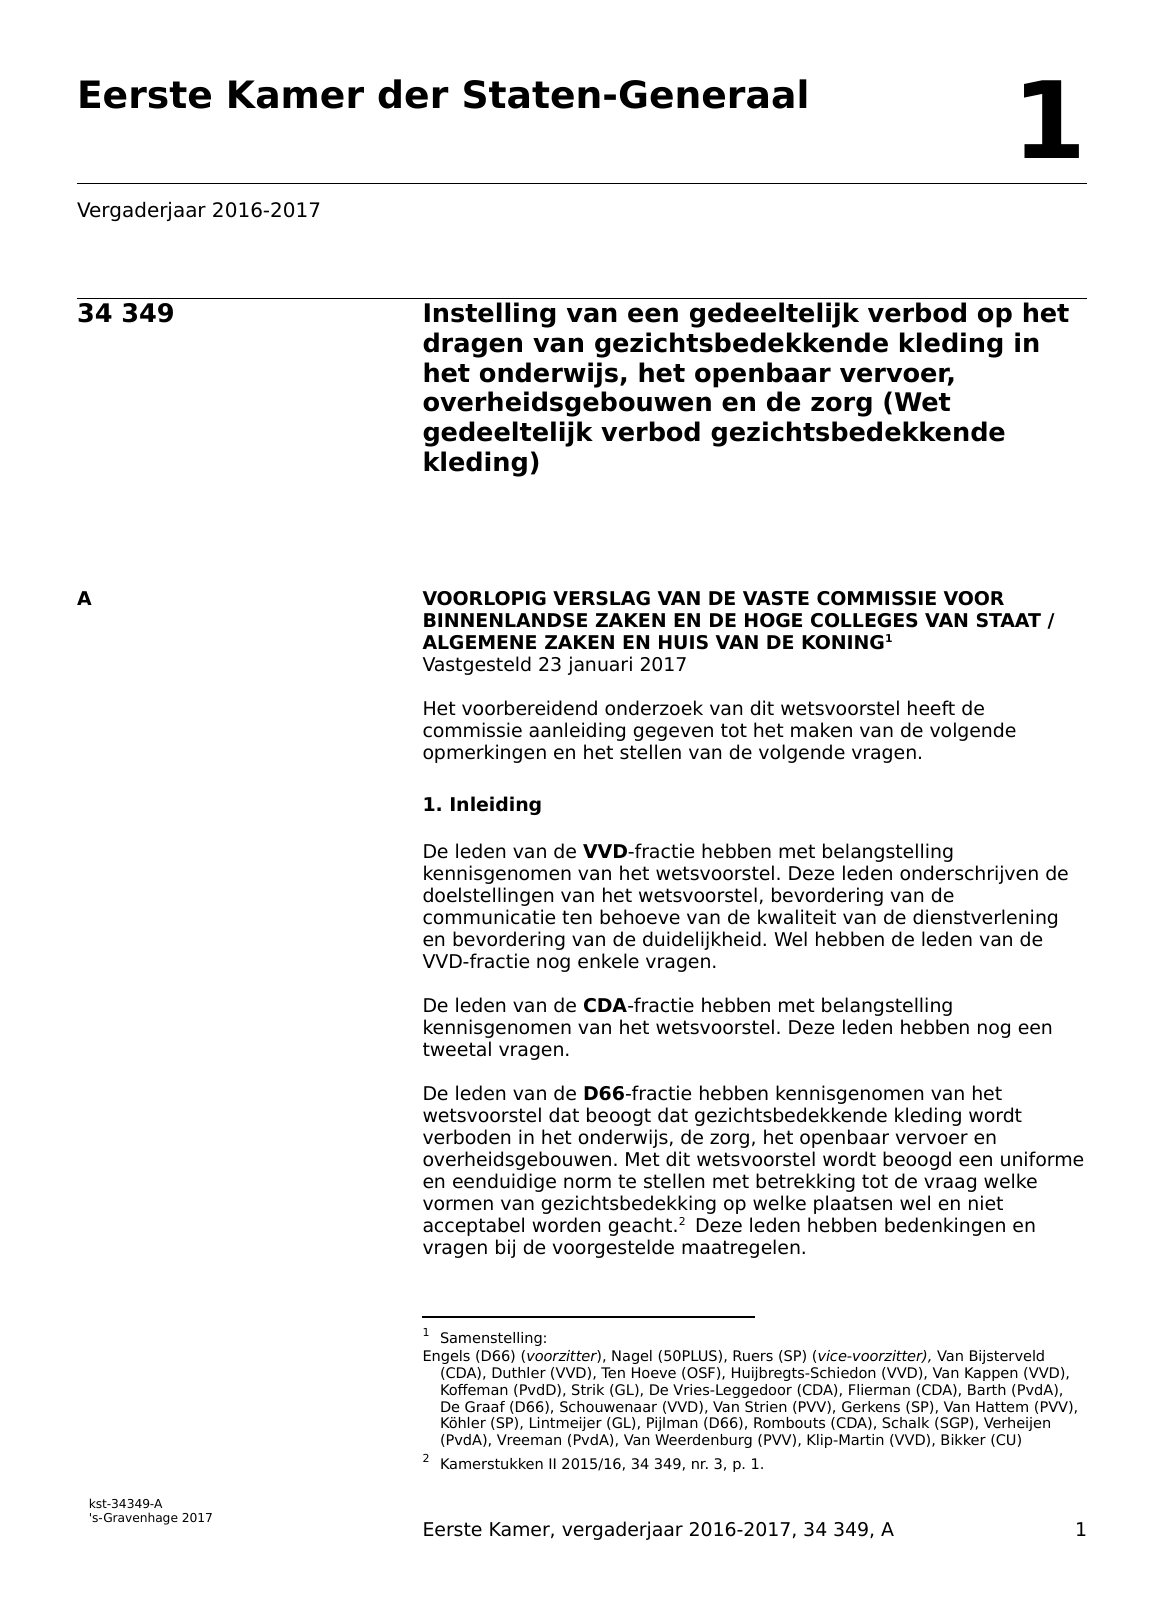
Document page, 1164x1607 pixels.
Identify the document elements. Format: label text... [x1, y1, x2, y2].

text De leden van de CDA-fractie hebben met belangstelling kennisgenomen van het wetsvoorstel. Deze leden hebben nog een tweetal vragen. [422, 995, 1087, 1061]
subtitle 1. Inleiding [422, 794, 1087, 816]
text De leden van de VVD-fractie hebben met belangstelling kennisgenomen van het wetsvoorstel. Deze leden onderschrijven de doelstellingen van het wetsvoorstel, bevordering van de communicatie ten behoeve van de kwaliteit van de dienstverlening en bevordering van de duidelijkheid. Wel hebben de leden van de VVD-fractie nog enkele vragen. [422, 841, 1087, 973]
table_cell Vergaderjaar 2016-2017 [77, 184, 1087, 298]
text Vastgesteld 23 januari 2017 [422, 654, 1087, 676]
text De leden van de D66-fractie hebben kennisgenomen van het wetsvoorstel dat beoogt dat gezichtsbedekkende kleding wordt verboden in het onderwijs, de zorg, het openbaar vervoer en overheidsgebouwen. Met dit wetsvoorstel wordt beoogd een uniforme en eenduidige norm te stellen met betrekking tot de vraag welke vormen van gezichtsbedekking op welke plaatsen wel en niet acceptabel worden geacht. Deze leden hebben bedenkingen en vragen bij de voorgestelde maatregelen. [422, 1083, 1087, 1259]
subtitle A VOORLOPIG VERSLAG VAN DE VASTE COMMISSIE VOOR BINNENLANDSE ZAKEN EN DE HOGE COLLEGES VAN STAAT / ALGEMENE ZAKEN EN HUIS VAN DE KONING [77, 588, 1087, 654]
text Het voorbereidend onderzoek van dit wetsvoorstel heeft de commissie aanleiding gegeven tot het maken van de volgende opmerkingen en het stellen van de volgende vragen. [422, 698, 1087, 764]
text Kamerstukken II 2015/16, 34 349, nr. 3, p. 1. [422, 1452, 1087, 1474]
text Samenstelling: [422, 1326, 1087, 1348]
table_header Eerste Kamer der Staten-Generaal [77, 59, 886, 183]
text Engels (D66) (voorzitter), Nagel (50PLUS), Ruers (SP) (vice-voorzitter), Van Bijsterveld (CDA), Duthler (VVD), Ten Hoeve (OSF), Huijbregts-Schiedon (VVD), Van Kappen (VVD), Koffeman (PvdD), Strik (GL), De Vries-Leggedoor (CDA), Flierman (CDA), Barth (PvdA), De Graaf (D66), Schouwenaar (VVD), Van Strien (PVV), Gerkens (SP), Van Hattem (PVV), Köhler (SP), Lintmeijer (GL), Pijlman (D66), Rombouts (CDA), Schalk (SGP), Verheijen (PvdA), Vreeman (PvdA), Van Weerdenburg (PVV), Klip-Martin (VVD), Bikker (CU) [422, 1348, 1087, 1449]
subtitle 34 349 Instelling van een gedeeltelijk verbod op het dragen van gezichtsbedekkende kleding in het onderwijs, het openbaar vervoer, overheidsgebouwen en de zorg (Wet gedeeltelijk verbod gezichtsbedekkende kleding) [77, 299, 1087, 477]
text kst-34349-A [88, 1497, 323, 1511]
text 's-Gravenhage 2017 [88, 1511, 323, 1525]
table_header 1 [886, 59, 1087, 183]
